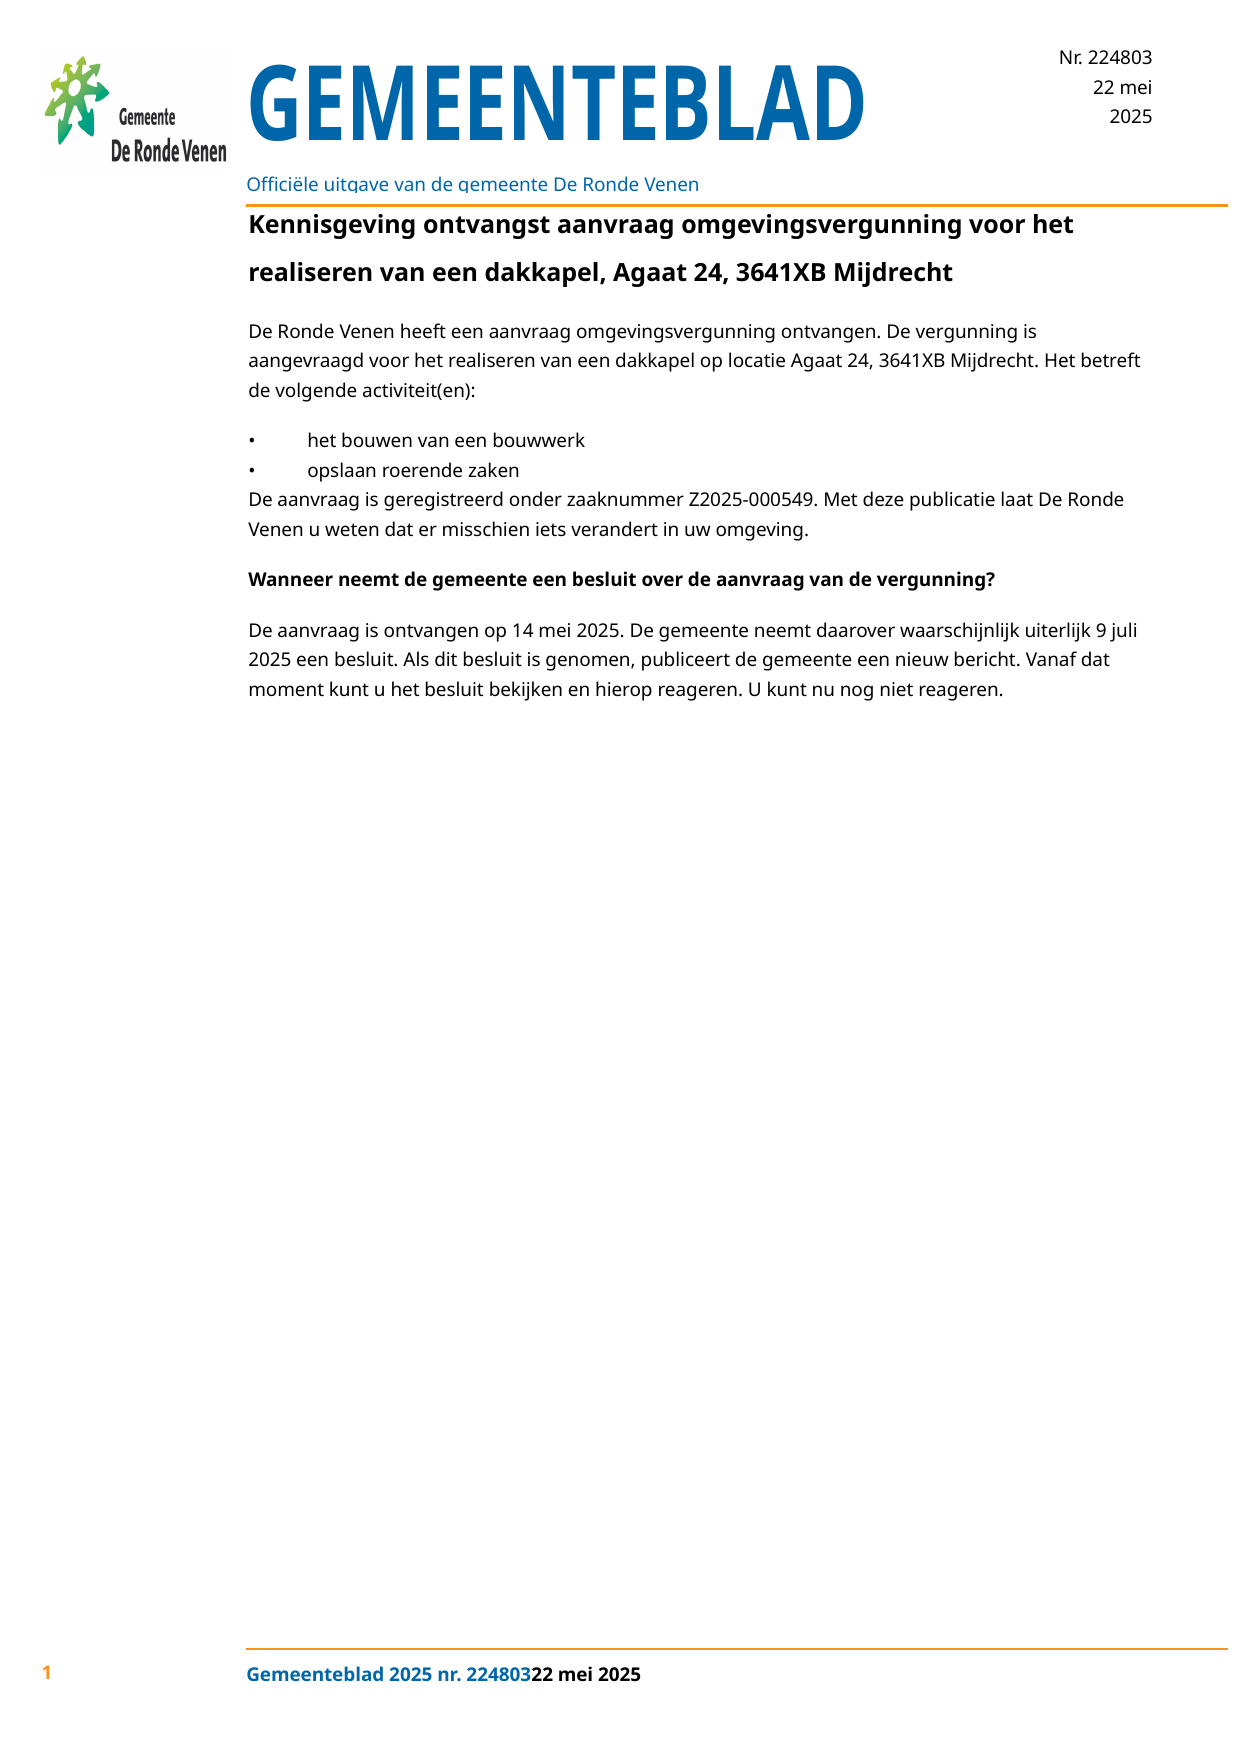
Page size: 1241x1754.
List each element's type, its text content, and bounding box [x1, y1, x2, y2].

list opslaan roerende zaken [248, 457, 1152, 483]
text De Ronde Venen heeft een aanvraag omgevingsvergunning ontvangen. De vergunning is aangevraagd voor het realiseren van een dakkapel op locatie Agaat 24, 3641XB Mijdrecht. Het betreft de volgende activiteit(en): [248, 318, 1152, 403]
picture [41, 47, 231, 172]
text De aanvraag is geregistreerd onder zaaknummer Z2025-000549. Met deze publicatie laat De Ronde Venen u weten dat er misschien iets verandert in uw omgeving. [248, 487, 1152, 542]
text De aanvraag is ontvangen op 14 mei 2025. De gemeente neemt daarover waarschijnlijk uiterlijk 9 juli 2025 een besluit. Als dit besluit is genomen, publiceert de gemeente een nieuw bericht. Vanaf dat moment kunt u het besluit bekijken en hierop reageren. U kunt nu nog niet reageren. [248, 617, 1152, 702]
text Kennisgeving ontvangst aanvraag omgevingsvergunning voor het realiseren van een dakkapel, Agaat 24, 3641XB Mijdrecht [248, 207, 1152, 288]
list het bouwen van een bouwwerk [248, 427, 1152, 453]
text Wanneer neemt de gemeente een besluit over de aanvraag van de vergunning? [248, 567, 1152, 592]
